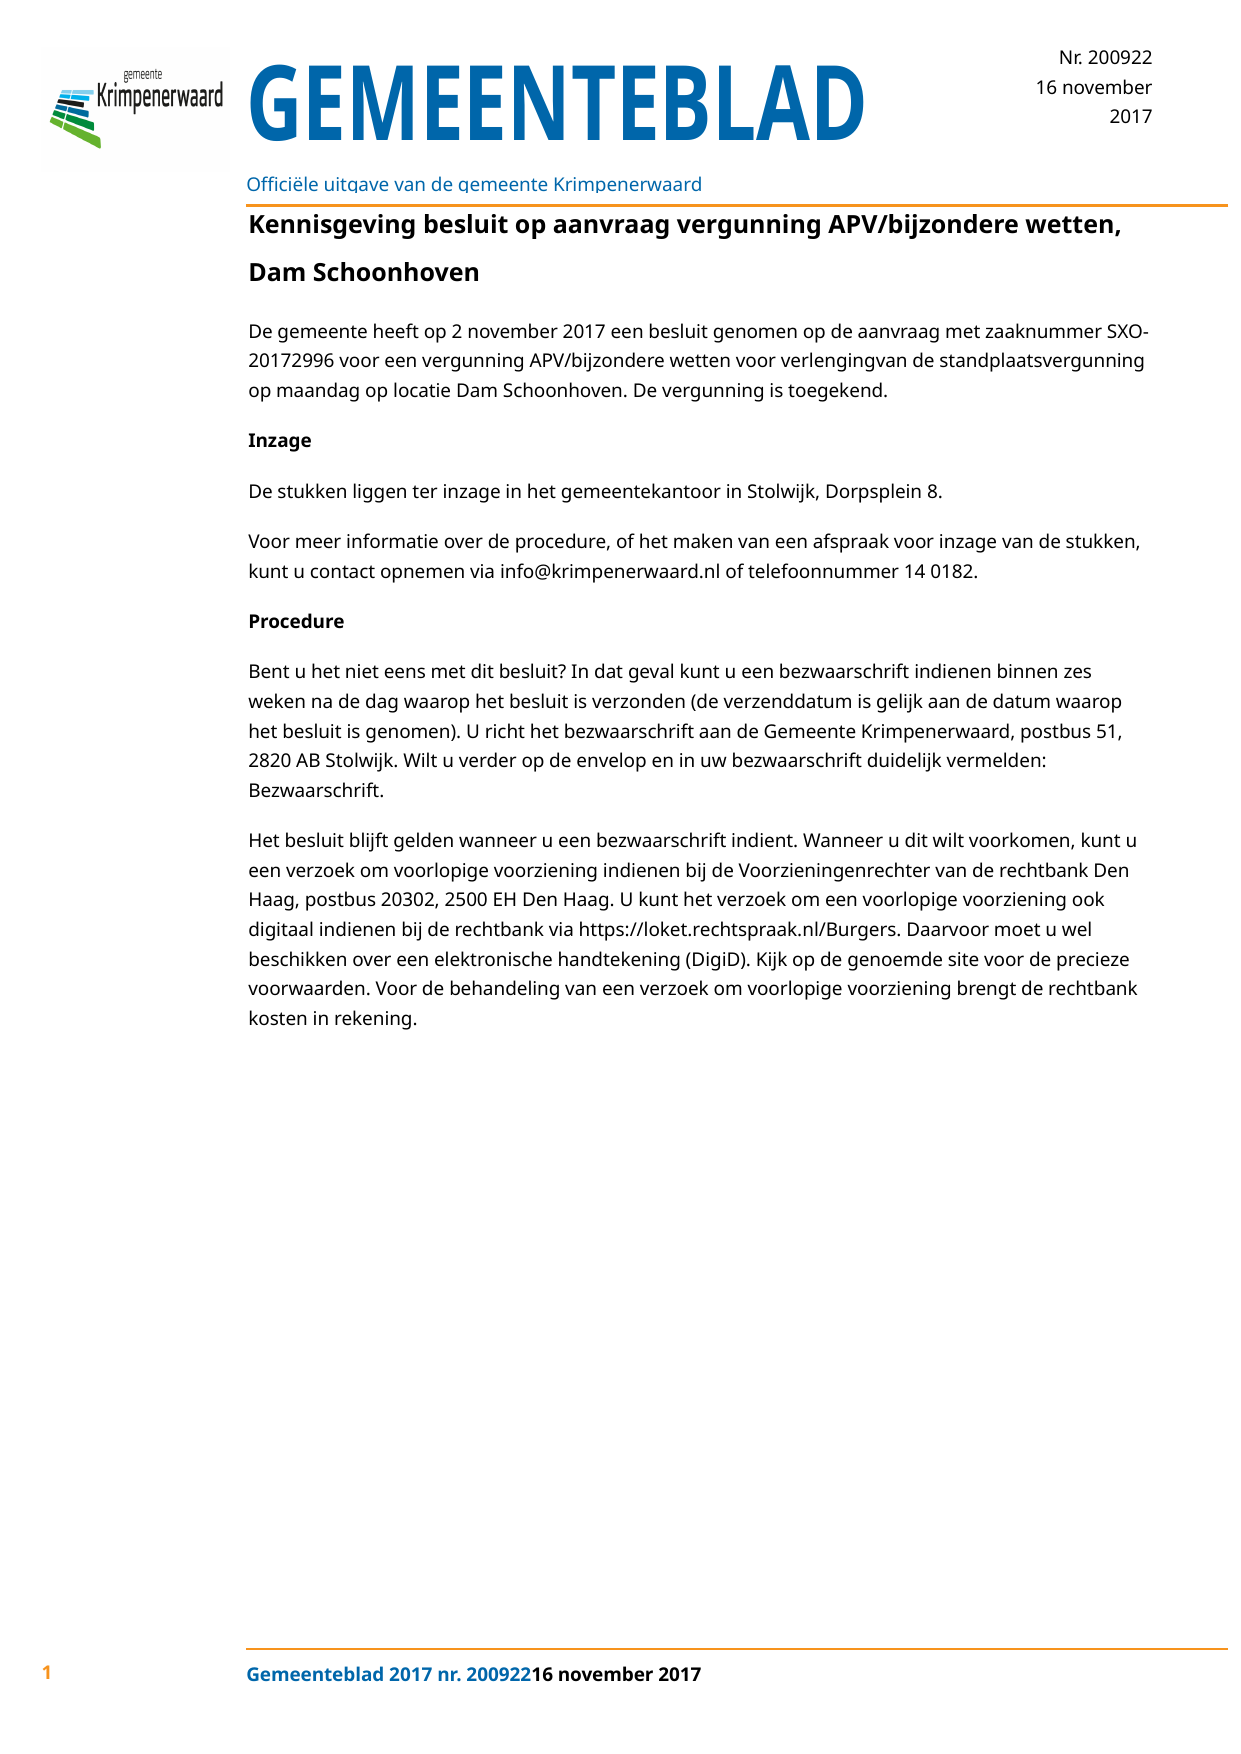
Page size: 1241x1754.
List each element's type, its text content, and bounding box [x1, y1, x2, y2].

text Inzage [248, 427, 1152, 453]
text Procedure [248, 608, 1152, 634]
text Voor meer informatie over de procedure, of het maken van een afspraak voor inzage van de stukken, kunt u contact opnemen via info@krimpenerwaard.nl of telefoonnummer 14 0182. [248, 528, 1152, 584]
text De gemeente heeft op 2 november 2017 een besluit genomen op de aanvraag met zaaknummer SXO-20172996 voor een vergunning APV/bijzondere wetten voor verlengingvan de standplaatsvergunning op maandag op locatie Dam Schoonhoven. De vergunning is toegekend. [248, 318, 1152, 403]
text Het besluit blijft gelden wanneer u een bezwaarschrift indient. Wanneer u dit wilt voorkomen, kunt u een verzoek om voorlopige voorziening indienen bij de Voorzieningenrechter van de rechtbank Den Haag, postbus 20302, 2500 EH Den Haag. U kunt het verzoek om een voorlopige voorziening ook digitaal indienen bij de rechtbank via https://loket.rechtspraak.nl/Burgers. Daarvoor moet u wel beschikken over een elektronische handtekening (DigiD). Kijk op de genoemde site voor de precieze voorwaarden. Voor de behandeling van een verzoek om voorlopige voorziening brengt de rechtbank kosten in rekening. [248, 827, 1152, 1031]
picture [41, 47, 231, 172]
text De stukken liggen ter inzage in het gemeentekantoor in Stolwijk, Dorpsplein 8. [248, 478, 1152, 504]
text Bent u het niet eens met dit besluit? In dat geval kunt u een bezwaarschrift indienen binnen zes weken na de dag waarop het besluit is verzonden (de verzenddatum is gelijk aan de datum waarop het besluit is genomen). U richt het bezwaarschrift aan de Gemeente Krimpenerwaard, postbus 51, 2820 AB Stolwijk. Wilt u verder op de envelop en in uw bezwaarschrift duidelijk vermelden: Bezwaarschrift. [248, 659, 1152, 803]
text Kennisgeving besluit op aanvraag vergunning APV/bijzondere wetten, Dam Schoonhoven [248, 207, 1152, 288]
